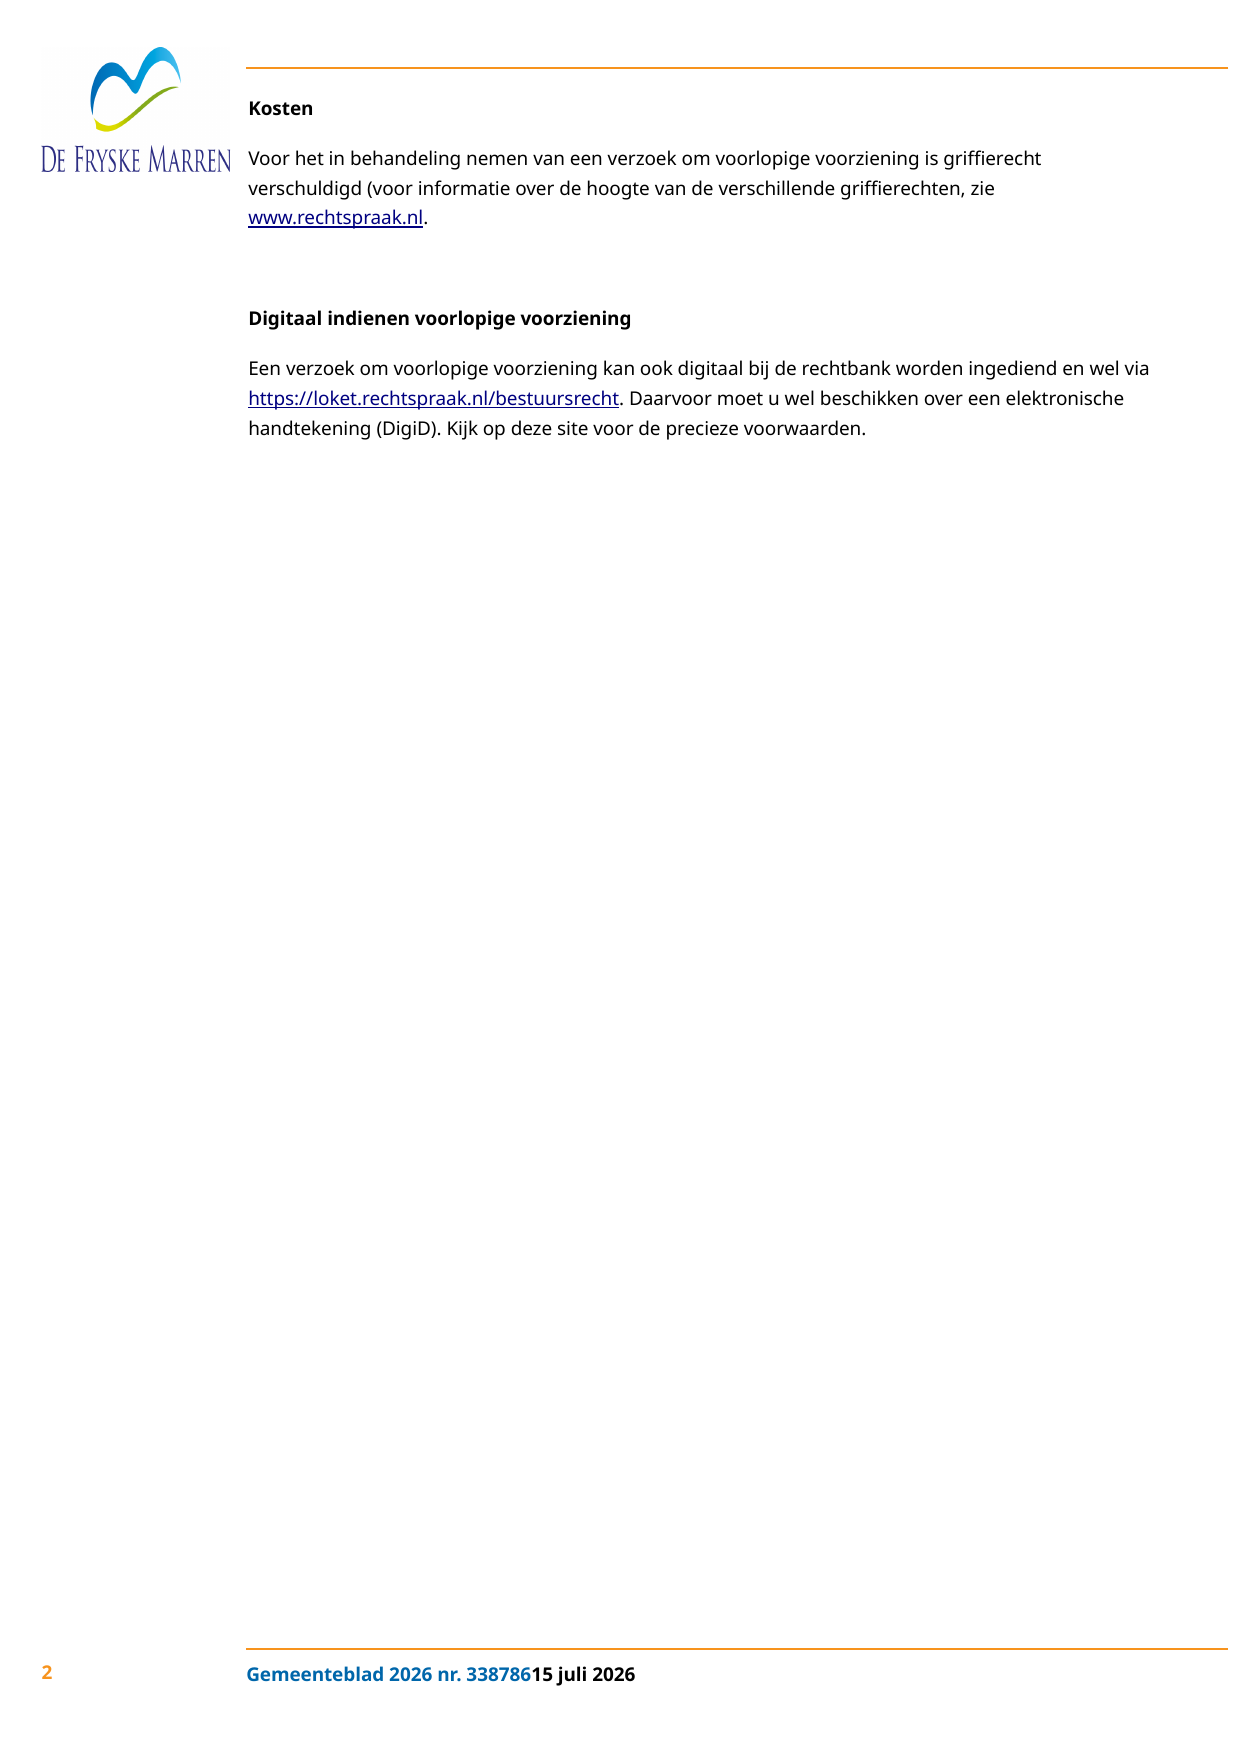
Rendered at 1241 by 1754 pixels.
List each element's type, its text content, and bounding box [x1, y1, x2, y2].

text Voor het in behandeling nemen van een verzoek om voorlopige voorziening is griffierecht verschuldigd (voor informatie over de hoogte van de verschillende griffierechten, zie www.rechtspraak.nl. [248, 145, 1152, 230]
text Kosten [248, 95, 1152, 121]
picture [41, 47, 231, 172]
text Digitaal indienen voorlopige voorziening [248, 305, 1152, 331]
text Een verzoek om voorlopige voorziening kan ook digitaal bij de rechtbank worden ingediend en wel via https://loket.rechtspraak.nl/bestuursrecht. Daarvoor moet u wel beschikken over een elektronische handtekening (DigiD). Kijk op deze site voor de precieze voorwaarden. [248, 356, 1152, 441]
